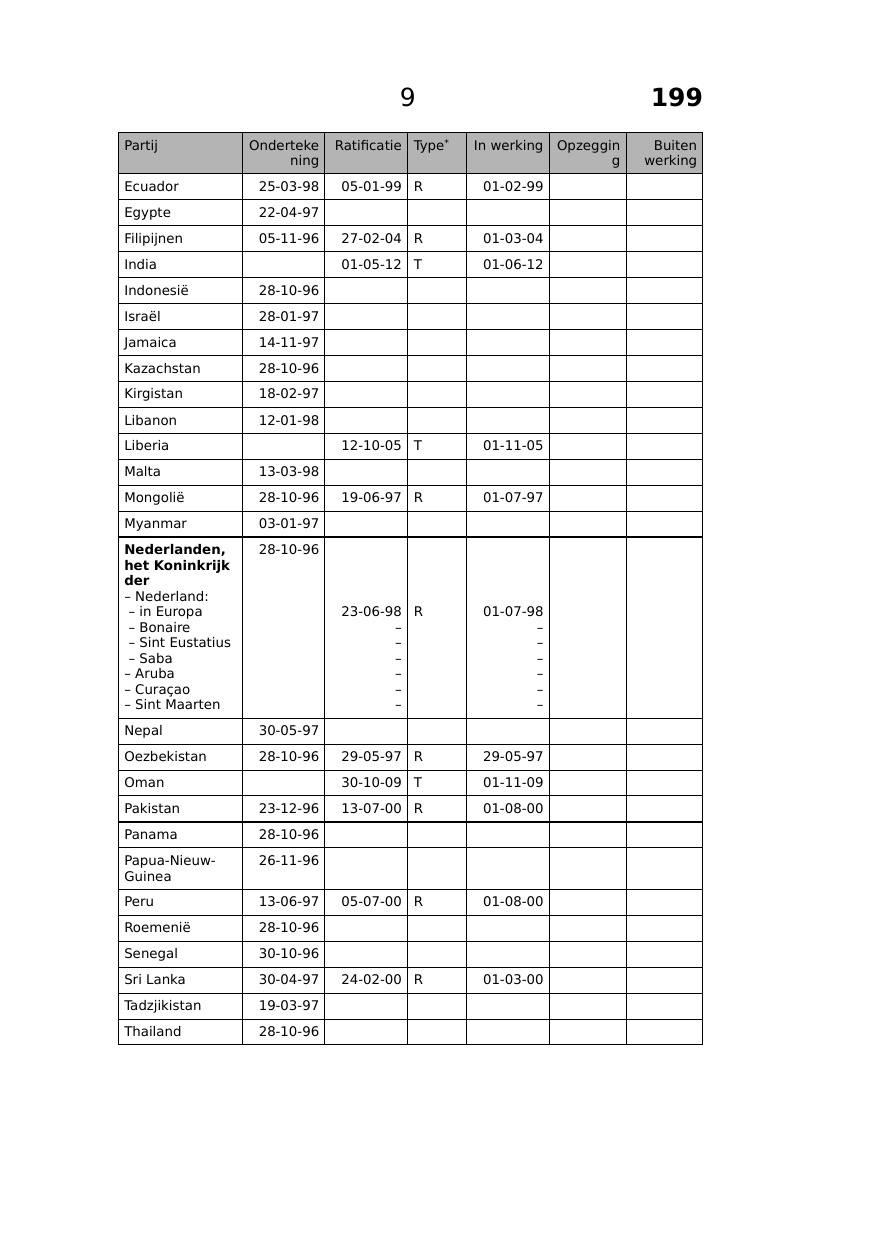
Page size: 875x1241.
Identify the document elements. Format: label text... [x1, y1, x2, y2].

table_cell Mongolië [119, 486, 242, 511]
table_cell [627, 512, 702, 536]
table_cell [408, 698, 466, 718]
table_cell Liberia [119, 434, 242, 459]
table_cell [243, 635, 324, 651]
table_cell [467, 916, 549, 941]
table_cell – Nederland: [119, 589, 242, 604]
table_cell [325, 356, 407, 381]
table_cell [467, 460, 549, 484]
table_cell [325, 304, 407, 329]
table_cell [627, 698, 702, 718]
table_cell [243, 434, 324, 459]
table_cell [550, 278, 626, 303]
table_cell [325, 848, 407, 889]
table_cell [325, 330, 407, 355]
table_cell [550, 304, 626, 329]
table_cell – Sint Eustatius [119, 635, 242, 651]
table_cell R [408, 890, 466, 915]
table_cell [243, 666, 324, 682]
table_cell [627, 994, 702, 1018]
table_cell [550, 200, 626, 225]
table_cell 29-05-97 [467, 745, 549, 769]
table_cell – Curaçao [119, 682, 242, 697]
table_cell 12-01-98 [243, 408, 324, 433]
table_cell 28-10-96 [243, 823, 324, 847]
table_cell Malta [119, 460, 242, 484]
table_cell [627, 666, 702, 682]
table_cell 28-10-96 [243, 278, 324, 303]
table_cell [627, 434, 702, 459]
table_cell Kirgistan [119, 382, 242, 407]
table_cell [408, 994, 466, 1018]
table_cell [627, 796, 702, 821]
table_cell [325, 512, 407, 536]
table_cell [408, 823, 466, 847]
table_cell [467, 994, 549, 1018]
table_cell [408, 538, 466, 589]
table_cell [550, 771, 626, 795]
table_cell [627, 651, 702, 666]
table_cell 05-11-96 [243, 226, 324, 251]
table_cell [550, 848, 626, 889]
table_cell T [408, 771, 466, 795]
table_cell [550, 604, 626, 620]
table_cell [408, 916, 466, 941]
table_cell – [467, 682, 549, 697]
table_cell [467, 330, 549, 355]
table_cell 28-10-96 [243, 916, 324, 941]
table_cell [550, 666, 626, 682]
table_cell Pakistan [119, 796, 242, 821]
table_header In werking [467, 133, 549, 173]
table_cell R [408, 968, 466, 992]
table_cell [408, 356, 466, 381]
table_cell [627, 278, 702, 303]
table_cell – [325, 698, 407, 718]
table_cell [627, 200, 702, 225]
table_cell [243, 589, 324, 604]
table_cell 28-10-96 [243, 1020, 324, 1044]
table_cell [467, 848, 549, 889]
table_cell [627, 589, 702, 604]
table_cell [627, 304, 702, 329]
table_cell [408, 848, 466, 889]
table_cell [627, 719, 702, 743]
table_cell [550, 486, 626, 511]
table_cell 14-11-97 [243, 330, 324, 355]
table_cell R [408, 174, 466, 199]
table_cell 28-10-96 [243, 538, 324, 589]
table_cell 28-10-96 [243, 745, 324, 769]
table_cell [627, 890, 702, 915]
table_cell 01-08-00 [467, 890, 549, 915]
table_cell Sri Lanka [119, 968, 242, 992]
table_cell – [467, 698, 549, 718]
table_cell 30-10-96 [243, 942, 324, 967]
table_cell 01-03-04 [467, 226, 549, 251]
table_cell [408, 635, 466, 651]
table_cell India [119, 252, 242, 277]
table_cell [325, 916, 407, 941]
table_cell [627, 408, 702, 433]
table_header Partij [119, 133, 242, 173]
table_cell [325, 408, 407, 433]
table_cell [408, 620, 466, 635]
table_cell R [408, 796, 466, 821]
table_cell 30-05-97 [243, 719, 324, 743]
table_cell [550, 682, 626, 697]
table_cell Oman [119, 771, 242, 795]
table_cell [325, 278, 407, 303]
table_cell [627, 620, 702, 635]
table_header Buiten werking [627, 133, 702, 173]
table_cell [408, 382, 466, 407]
table_cell – [325, 651, 407, 666]
table_cell – [325, 620, 407, 635]
table_cell [325, 823, 407, 847]
table_cell [467, 512, 549, 536]
table_cell [467, 589, 549, 604]
table_cell [550, 719, 626, 743]
table_cell – [325, 682, 407, 697]
table_cell [325, 719, 407, 743]
table_cell T [408, 252, 466, 277]
table_cell 24-02-00 [325, 968, 407, 992]
table_cell [550, 226, 626, 251]
table_cell [627, 848, 702, 889]
table_cell [550, 252, 626, 277]
table_cell Israël [119, 304, 242, 329]
table_cell 01-05-12 [325, 252, 407, 277]
table_cell Peru [119, 890, 242, 915]
table_cell [550, 890, 626, 915]
table_cell Indonesië [119, 278, 242, 303]
table_cell Papua-Nieuw-Guinea [119, 848, 242, 889]
table_cell [550, 635, 626, 651]
table_cell [627, 486, 702, 511]
table_cell [408, 589, 466, 604]
table_cell 28-10-96 [243, 486, 324, 511]
table_cell 13-03-98 [243, 460, 324, 484]
table_cell 25-03-98 [243, 174, 324, 199]
table_cell R [408, 745, 466, 769]
table_cell [408, 1020, 466, 1044]
table_cell [550, 330, 626, 355]
table_cell – Saba [119, 651, 242, 666]
table_cell [550, 620, 626, 635]
table_cell [325, 538, 407, 589]
table_cell 18-02-97 [243, 382, 324, 407]
table_cell – Bonaire [119, 620, 242, 635]
table_cell [627, 823, 702, 847]
table_header Ondertekening [243, 133, 324, 173]
table_cell 12-10-05 [325, 434, 407, 459]
table_cell [408, 512, 466, 536]
table_cell [627, 682, 702, 697]
table_cell [550, 174, 626, 199]
table_cell Nederlanden, het Koninkrijk der [119, 538, 242, 589]
table_cell [408, 666, 466, 682]
table_cell 22-04-97 [243, 200, 324, 225]
table_cell 05-07-00 [325, 890, 407, 915]
table_cell [627, 942, 702, 967]
table_cell 03-01-97 [243, 512, 324, 536]
table_cell [627, 460, 702, 484]
table_cell [467, 1020, 549, 1044]
table_cell [627, 745, 702, 769]
table_cell [627, 916, 702, 941]
table_cell R [408, 486, 466, 511]
table_cell 01-03-00 [467, 968, 549, 992]
table_cell 30-10-09 [325, 771, 407, 795]
table_cell Panama [119, 823, 242, 847]
table_cell [550, 434, 626, 459]
table_cell [550, 356, 626, 381]
table_cell 28-10-96 [243, 356, 324, 381]
table_cell [627, 252, 702, 277]
table_cell 01-08-00 [467, 796, 549, 821]
table_cell Nepal [119, 719, 242, 743]
table_cell [550, 408, 626, 433]
table_cell [550, 382, 626, 407]
table_cell 13-06-97 [243, 890, 324, 915]
table_cell [325, 994, 407, 1018]
table_cell [243, 252, 324, 277]
table_cell [627, 1020, 702, 1044]
table_cell [408, 460, 466, 484]
table_cell Myanmar [119, 512, 242, 536]
table_cell 01-02-99 [467, 174, 549, 199]
table_cell Egypte [119, 200, 242, 225]
table_cell 05-01-99 [325, 174, 407, 199]
table_cell [467, 538, 549, 589]
table_header Ratificatie [325, 133, 407, 173]
table_cell – [467, 666, 549, 682]
table_cell 19-03-97 [243, 994, 324, 1018]
table_cell Ecuador [119, 174, 242, 199]
table_cell Senegal [119, 942, 242, 967]
table_cell [550, 745, 626, 769]
table_cell [408, 651, 466, 666]
table_cell – [325, 666, 407, 682]
table_cell [550, 698, 626, 718]
table_cell [408, 719, 466, 743]
table_cell [627, 174, 702, 199]
table_cell [467, 278, 549, 303]
table_cell [550, 512, 626, 536]
table_cell [408, 200, 466, 225]
table_cell 13-07-00 [325, 796, 407, 821]
table_cell [467, 200, 549, 225]
table_cell Libanon [119, 408, 242, 433]
table_cell 29-05-97 [325, 745, 407, 769]
table_cell Thailand [119, 1020, 242, 1044]
table_cell [243, 604, 324, 620]
table_cell [550, 968, 626, 992]
table_cell – [467, 635, 549, 651]
table_cell [467, 823, 549, 847]
table_cell [408, 942, 466, 967]
table_cell Kazachstan [119, 356, 242, 381]
table_cell 30-04-97 [243, 968, 324, 992]
table_cell [627, 330, 702, 355]
table_cell [627, 968, 702, 992]
table_cell 28-01-97 [243, 304, 324, 329]
table_cell [467, 356, 549, 381]
table_cell [550, 823, 626, 847]
table_cell 23-12-96 [243, 796, 324, 821]
table_cell 19-06-97 [325, 486, 407, 511]
table_cell Roemenië [119, 916, 242, 941]
table_cell Filipijnen [119, 226, 242, 251]
table_cell [243, 682, 324, 697]
table_cell [550, 1020, 626, 1044]
table_cell [243, 620, 324, 635]
table_cell [550, 538, 626, 589]
table_cell [408, 682, 466, 697]
table_cell 01-11-09 [467, 771, 549, 795]
table_cell [627, 635, 702, 651]
table_cell [325, 460, 407, 484]
table_cell 01-11-05 [467, 434, 549, 459]
table_cell [243, 771, 324, 795]
table_cell 01-06-12 [467, 252, 549, 277]
table_cell T [408, 434, 466, 459]
table_cell 01-07-98 [467, 604, 549, 620]
table_cell [550, 916, 626, 941]
table_cell [325, 1020, 407, 1044]
table_cell [408, 304, 466, 329]
table_header Type* [408, 133, 466, 173]
table_cell [550, 942, 626, 967]
table_cell R [408, 604, 466, 620]
table_cell [550, 994, 626, 1018]
table_cell 27-02-04 [325, 226, 407, 251]
table_cell [325, 942, 407, 967]
table_cell [627, 356, 702, 381]
table_cell [243, 698, 324, 718]
table_cell [550, 651, 626, 666]
table_cell – [325, 635, 407, 651]
table_cell [627, 771, 702, 795]
table_cell [325, 200, 407, 225]
table_cell [550, 460, 626, 484]
table_cell R [408, 226, 466, 251]
table_cell Tadzjikistan [119, 994, 242, 1018]
table_cell – [467, 620, 549, 635]
table_cell Jamaica [119, 330, 242, 355]
table_cell [467, 719, 549, 743]
table_cell [627, 604, 702, 620]
table_cell – Aruba [119, 666, 242, 682]
table_cell [550, 589, 626, 604]
table_cell [627, 538, 702, 589]
table_header Opzegging [550, 133, 626, 173]
table_cell 23-06-98 [325, 604, 407, 620]
table_cell [325, 382, 407, 407]
table_cell [627, 226, 702, 251]
table_cell – [467, 651, 549, 666]
table_cell [325, 589, 407, 604]
table_cell – Sint Maarten [119, 698, 242, 718]
table_cell [467, 942, 549, 967]
table_cell [408, 408, 466, 433]
table_cell 26-11-96 [243, 848, 324, 889]
table_cell [467, 382, 549, 407]
table_cell [550, 796, 626, 821]
table_cell [467, 408, 549, 433]
table_cell Oezbekistan [119, 745, 242, 769]
table_cell – in Europa [119, 604, 242, 620]
table_cell [243, 651, 324, 666]
table_cell [408, 278, 466, 303]
table_cell [408, 330, 466, 355]
table_cell [467, 304, 549, 329]
table_cell [627, 382, 702, 407]
table_cell 01-07-97 [467, 486, 549, 511]
